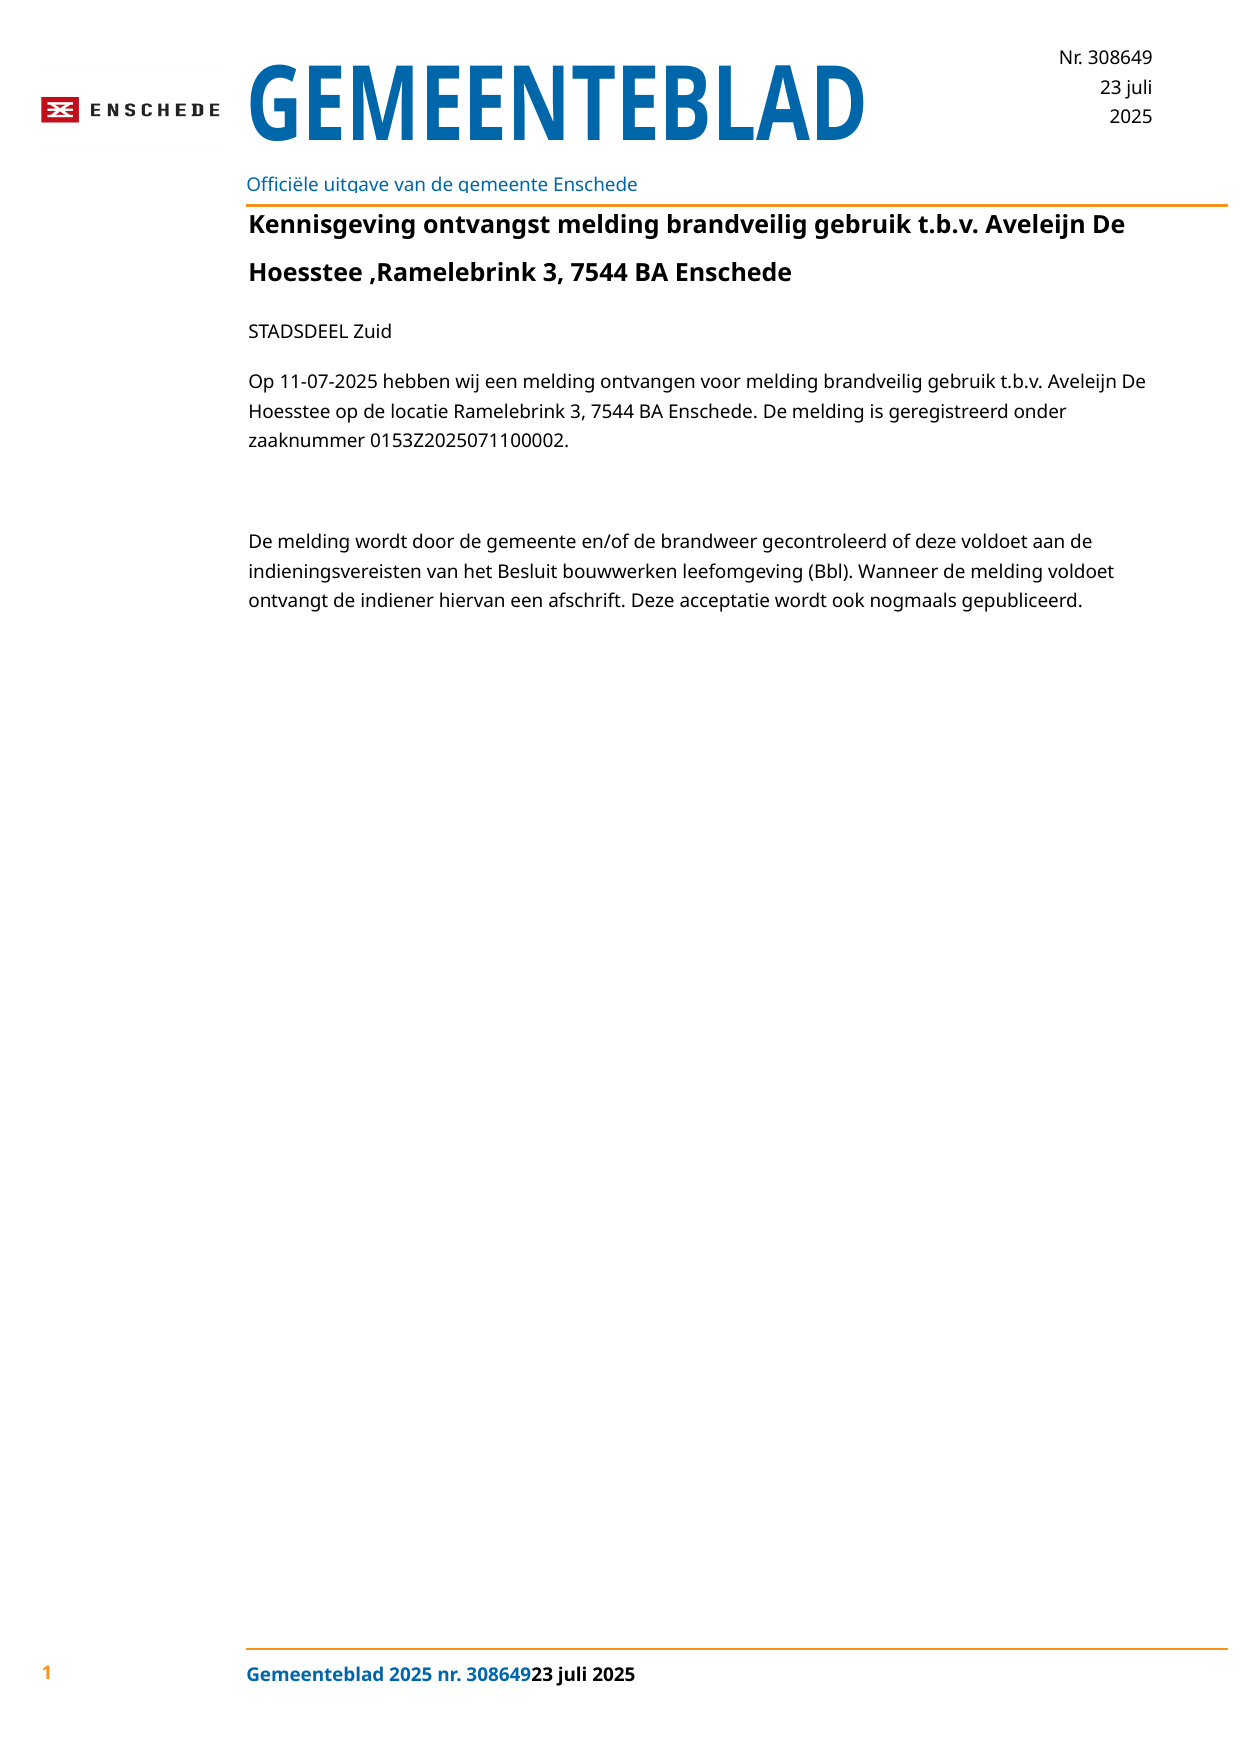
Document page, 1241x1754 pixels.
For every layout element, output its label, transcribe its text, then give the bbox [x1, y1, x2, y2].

text De melding wordt door de gemeente en/of de brandweer gecontroleerd of deze voldoet aan de indieningsvereisten van het Besluit bouwwerken leefomgeving (Bbl). Wanneer de melding voldoet ontvangt de indiener hiervan een afschrift. Deze acceptatie wordt ook nogmaals gepubliceerd. [248, 528, 1152, 613]
text Op 11-07-2025 hebben wij een melding ontvangen voor melding brandveilig gebruik t.b.v. Aveleijn De Hoesstee op de locatie Ramelebrink 3, 7544 BA Enschede. De melding is geregistreerd onder zaaknummer 0153Z2025071100002. [248, 368, 1152, 453]
picture [41, 47, 231, 172]
text STADSDEEL Zuid [248, 318, 1152, 344]
text Kennisgeving ontvangst melding brandveilig gebruik t.b.v. Aveleijn De Hoesstee ,Ramelebrink 3, 7544 BA Enschede [248, 207, 1152, 288]
